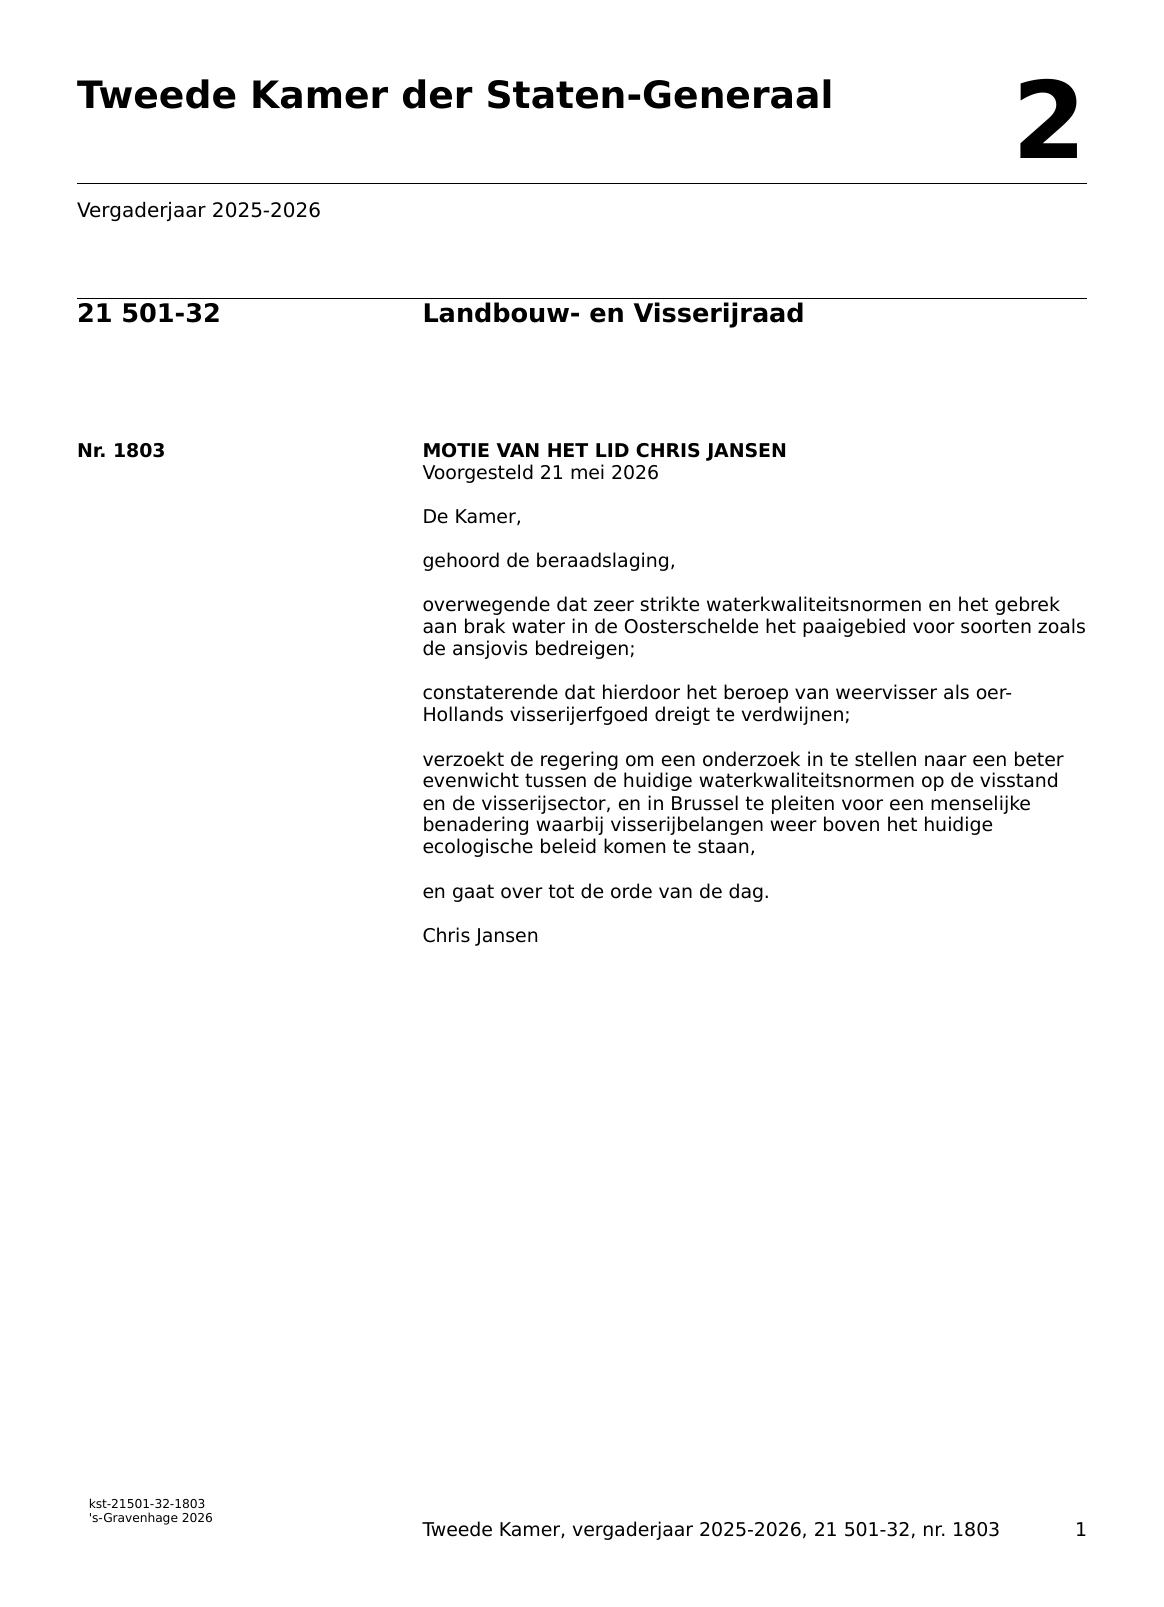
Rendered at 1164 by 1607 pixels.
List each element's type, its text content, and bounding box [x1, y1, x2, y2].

text kst-21501-32-1803 [88, 1497, 323, 1511]
text overwegende dat zeer strikte waterkwaliteitsnormen en het gebrek aan brak water in de Oosterschelde het paaigebied voor soorten zoals de ansjovis bedreigen; [422, 594, 1087, 660]
text gehoord de beraadslaging, [422, 550, 1087, 572]
table_header Tweede Kamer der Staten-Generaal [77, 59, 886, 183]
text en gaat over tot de orde van de dag. [422, 881, 1087, 902]
subtitle 21 501-32 Landbouw- en Visserijraad [77, 299, 1087, 329]
text Voorgesteld 21 mei 2026 [422, 462, 1087, 484]
text 's-Gravenhage 2026 [88, 1511, 323, 1525]
text constaterende dat hierdoor het beroep van weervisser als oer-Hollands visserijerfgoed dreigt te verdwijnen; [422, 682, 1087, 726]
text De Kamer, [422, 506, 1087, 528]
text Chris Jansen [422, 925, 1087, 947]
subtitle Nr. 1803 MOTIE VAN HET LID CHRIS JANSEN [77, 440, 1087, 462]
table_cell Vergaderjaar 2025-2026 [77, 184, 1087, 298]
text verzoekt de regering om een onderzoek in te stellen naar een beter evenwicht tussen de huidige waterkwaliteitsnormen op de visstand en de visserijsector, en in Brussel te pleiten voor een menselijke benadering waarbij visserijbelangen weer boven het huidige ecologische beleid komen te staan, [422, 748, 1087, 858]
table_header 2 [886, 59, 1087, 183]
